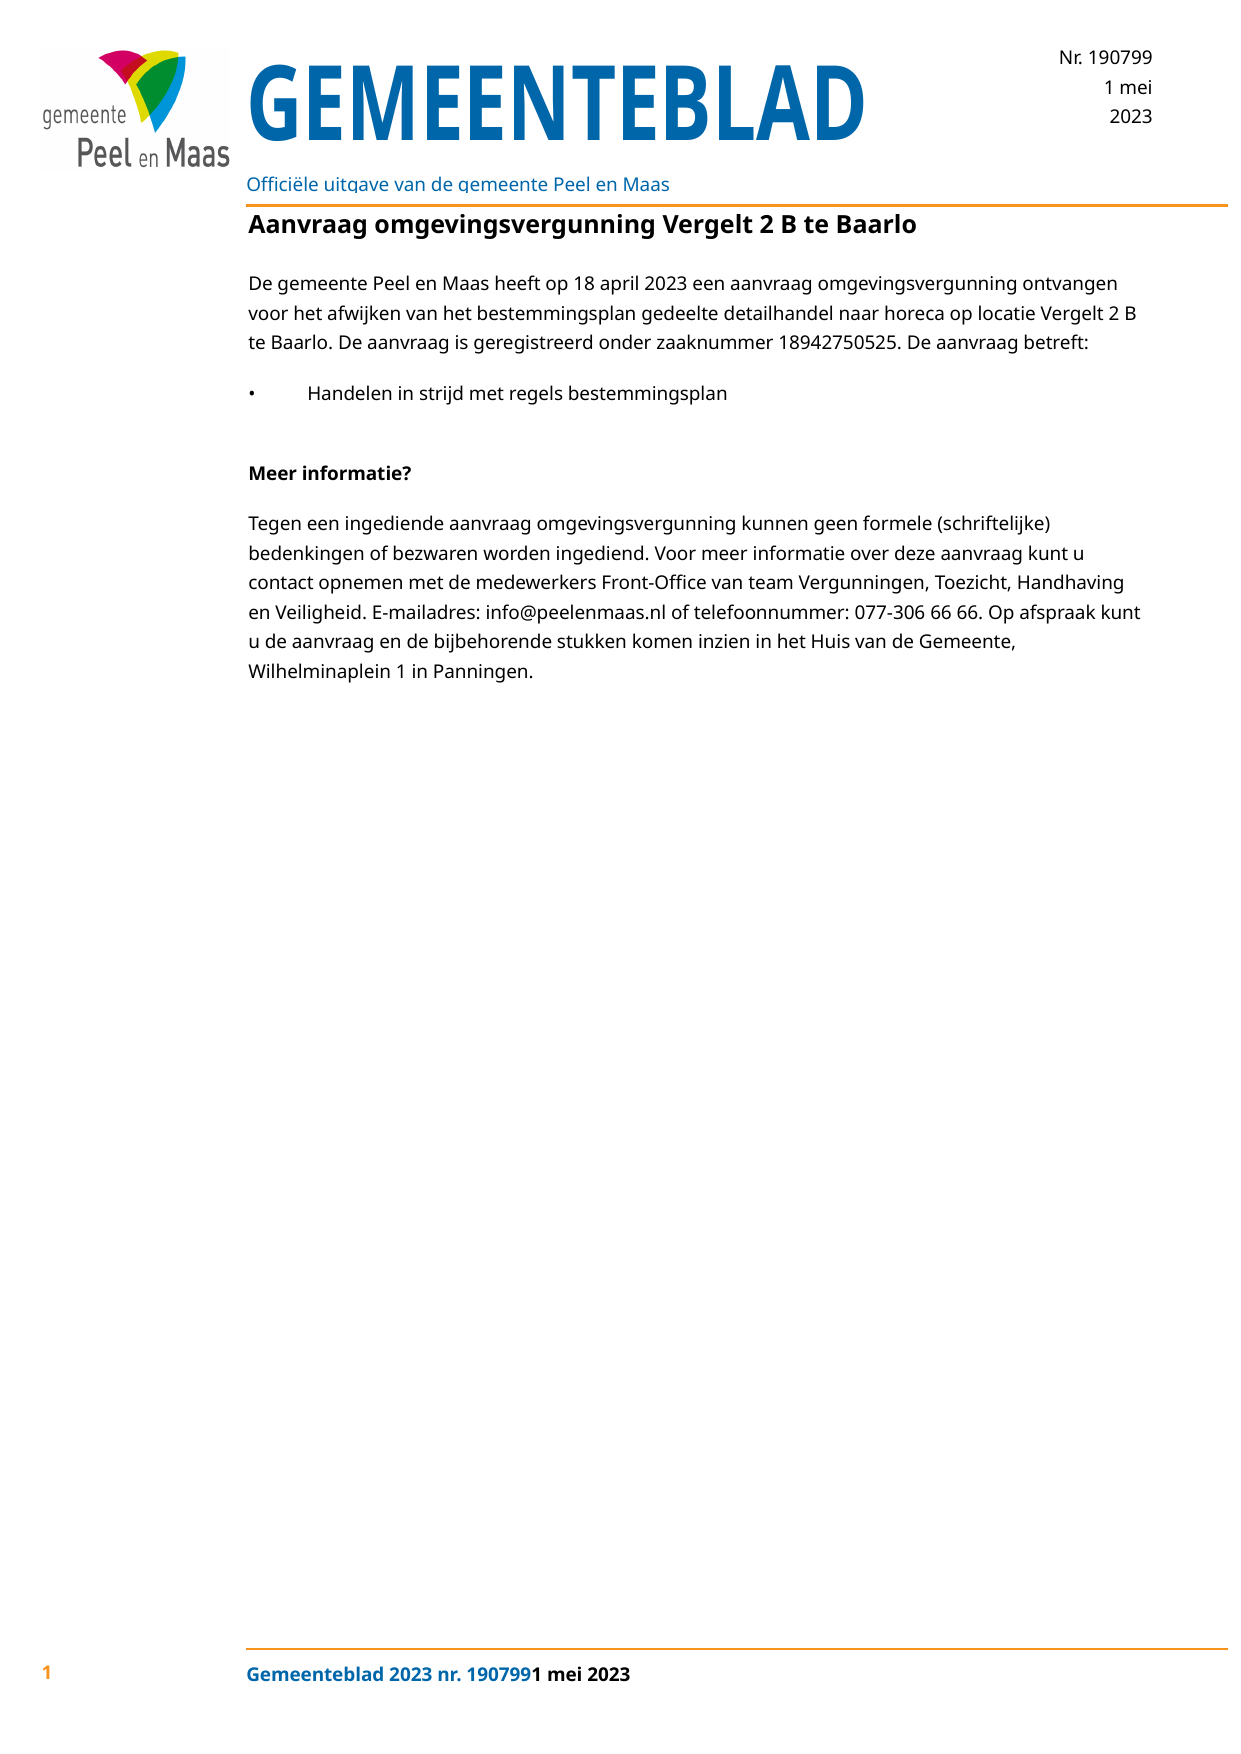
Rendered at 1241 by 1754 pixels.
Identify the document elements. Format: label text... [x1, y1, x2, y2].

text De gemeente Peel en Maas heeft op 18 april 2023 een aanvraag omgevingsvergunning ontvangen voor het afwijken van het bestemmingsplan gedeelte detailhandel naar horeca op locatie Vergelt 2 B te Baarlo. De aanvraag is geregistreerd onder zaaknummer 18942750525. De aanvraag betreft: [248, 270, 1152, 355]
list Handelen in strijd met regels bestemmingsplan [248, 380, 1152, 406]
text Aanvraag omgevingsvergunning Vergelt 2 B te Baarlo [248, 207, 1152, 241]
text Tegen een ingediende aanvraag omgevingsvergunning kunnen geen formele (schriftelijke) bedenkingen of bezwaren worden ingediend. Voor meer informatie over deze aanvraag kunt u contact opnemen met de medewerkers Front-Office van team Vergunningen, Toezicht, Handhaving en Veiligheid. E-mailadres: info@peelenmaas.nl of telefoonnummer: 077-306 66 66. Op afspraak kunt u de aanvraag en de bijbehorende stukken komen inzien in het Huis van de Gemeente, Wilhelminaplein 1 in Panningen. [248, 510, 1152, 684]
text Meer informatie? [248, 460, 1152, 486]
picture [41, 47, 231, 172]
